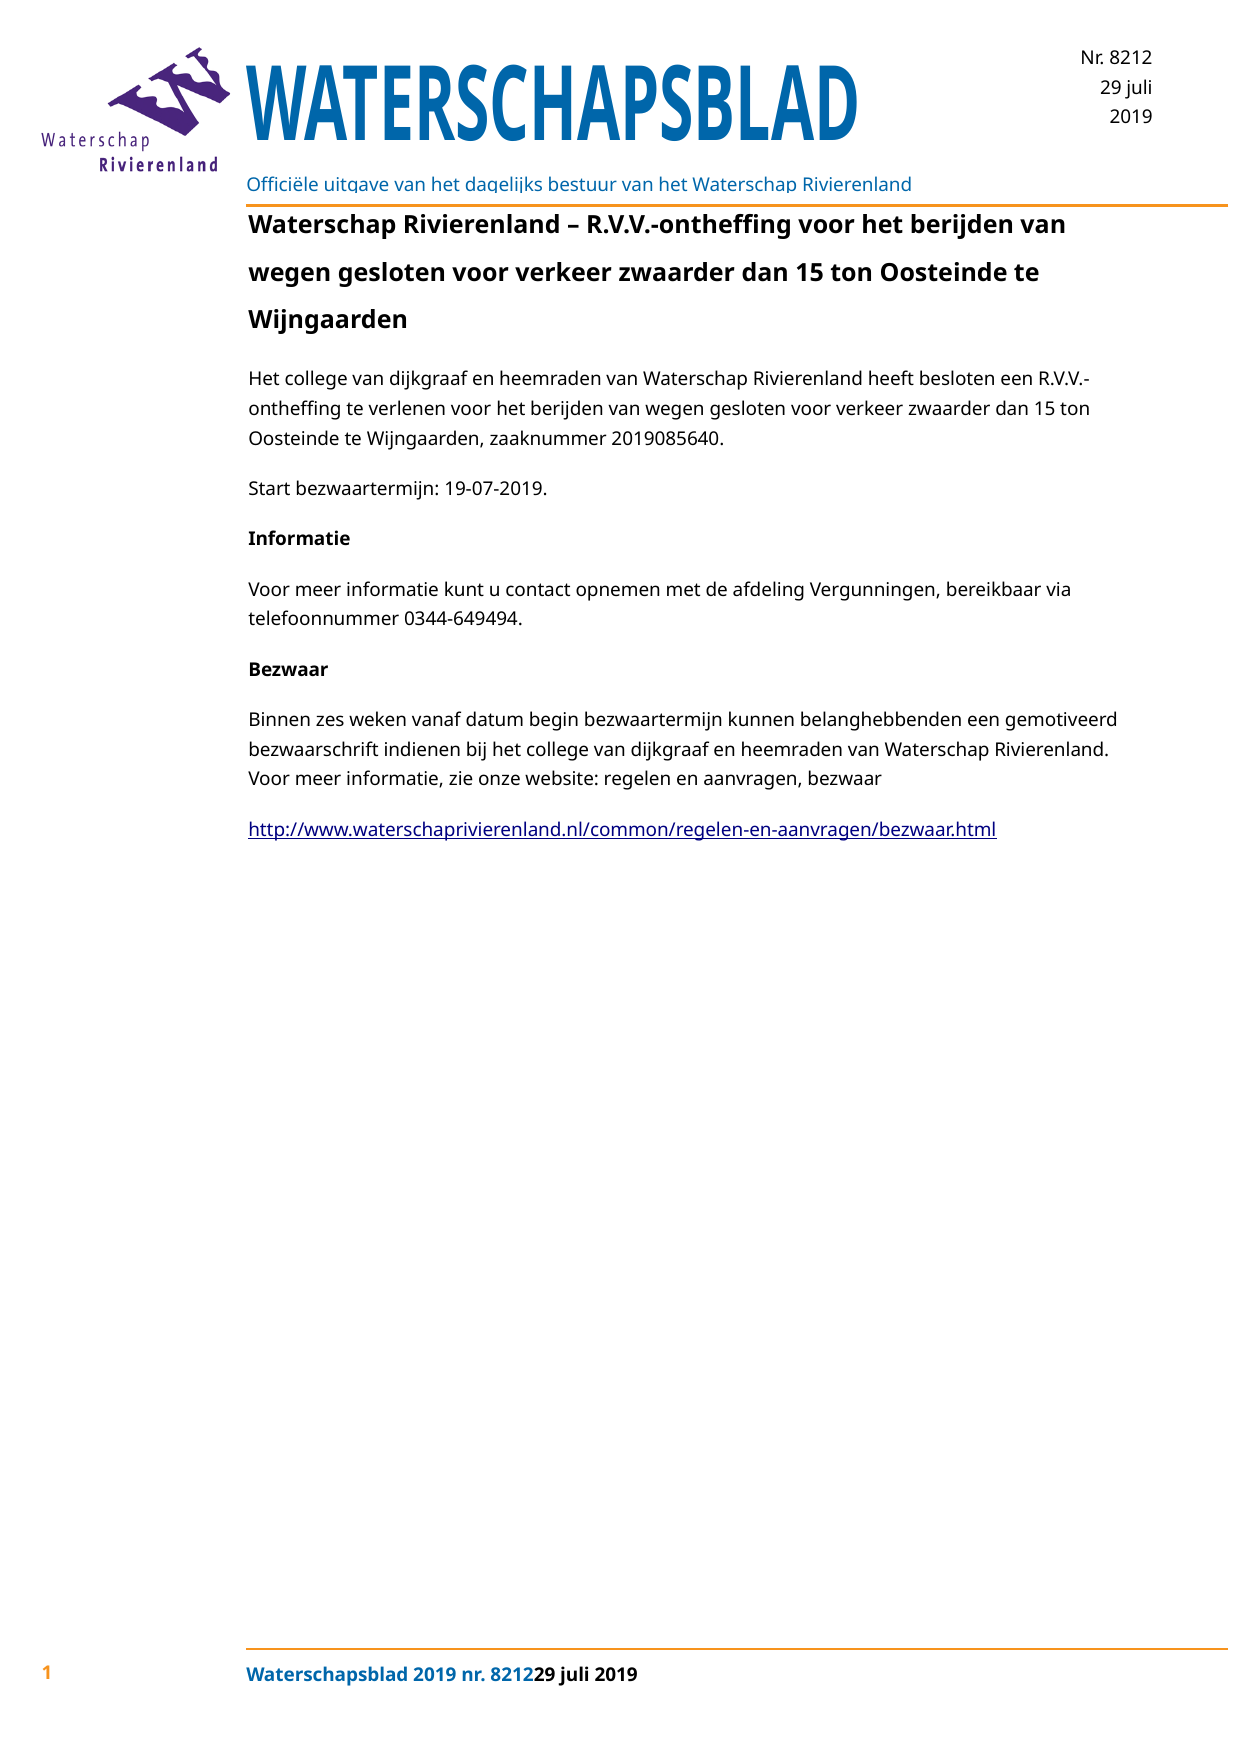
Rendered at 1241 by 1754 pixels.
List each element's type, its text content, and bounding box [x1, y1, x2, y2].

picture [41, 47, 231, 172]
text Bezwaar [248, 656, 1152, 682]
text http://www.waterschaprivierenland.nl/common/regelen-en-aanvragen/bezwaar.html [248, 816, 1152, 842]
text Het college van dijkgraaf en heemraden van Waterschap Rivierenland heeft besloten een R.V.V.-ontheffing te verlenen voor het berijden van wegen gesloten voor verkeer zwaarder dan 15 ton Oosteinde te Wijngaarden, zaaknummer 2019085640. [248, 366, 1152, 450]
text Informatie [248, 526, 1152, 551]
text Voor meer informatie kunt u contact opnemen met de afdeling Vergunningen, bereikbaar via telefoonnummer 0344-649494. [248, 576, 1152, 631]
text Start bezwaartermijn: 19-07-2019. [248, 475, 1152, 501]
text Waterschap Rivierenland – R.V.V.-ontheffing voor het berijden van wegen gesloten voor verkeer zwaarder dan 15 ton Oosteinde te Wijngaarden [248, 207, 1152, 336]
text Binnen zes weken vanaf datum begin bezwaartermijn kunnen belanghebbenden een gemotiveerd bezwaarschrift indienen bij het college van dijkgraaf en heemraden van Waterschap Rivierenland. Voor meer informatie, zie onze website: regelen en aanvragen, bezwaar [248, 706, 1152, 791]
